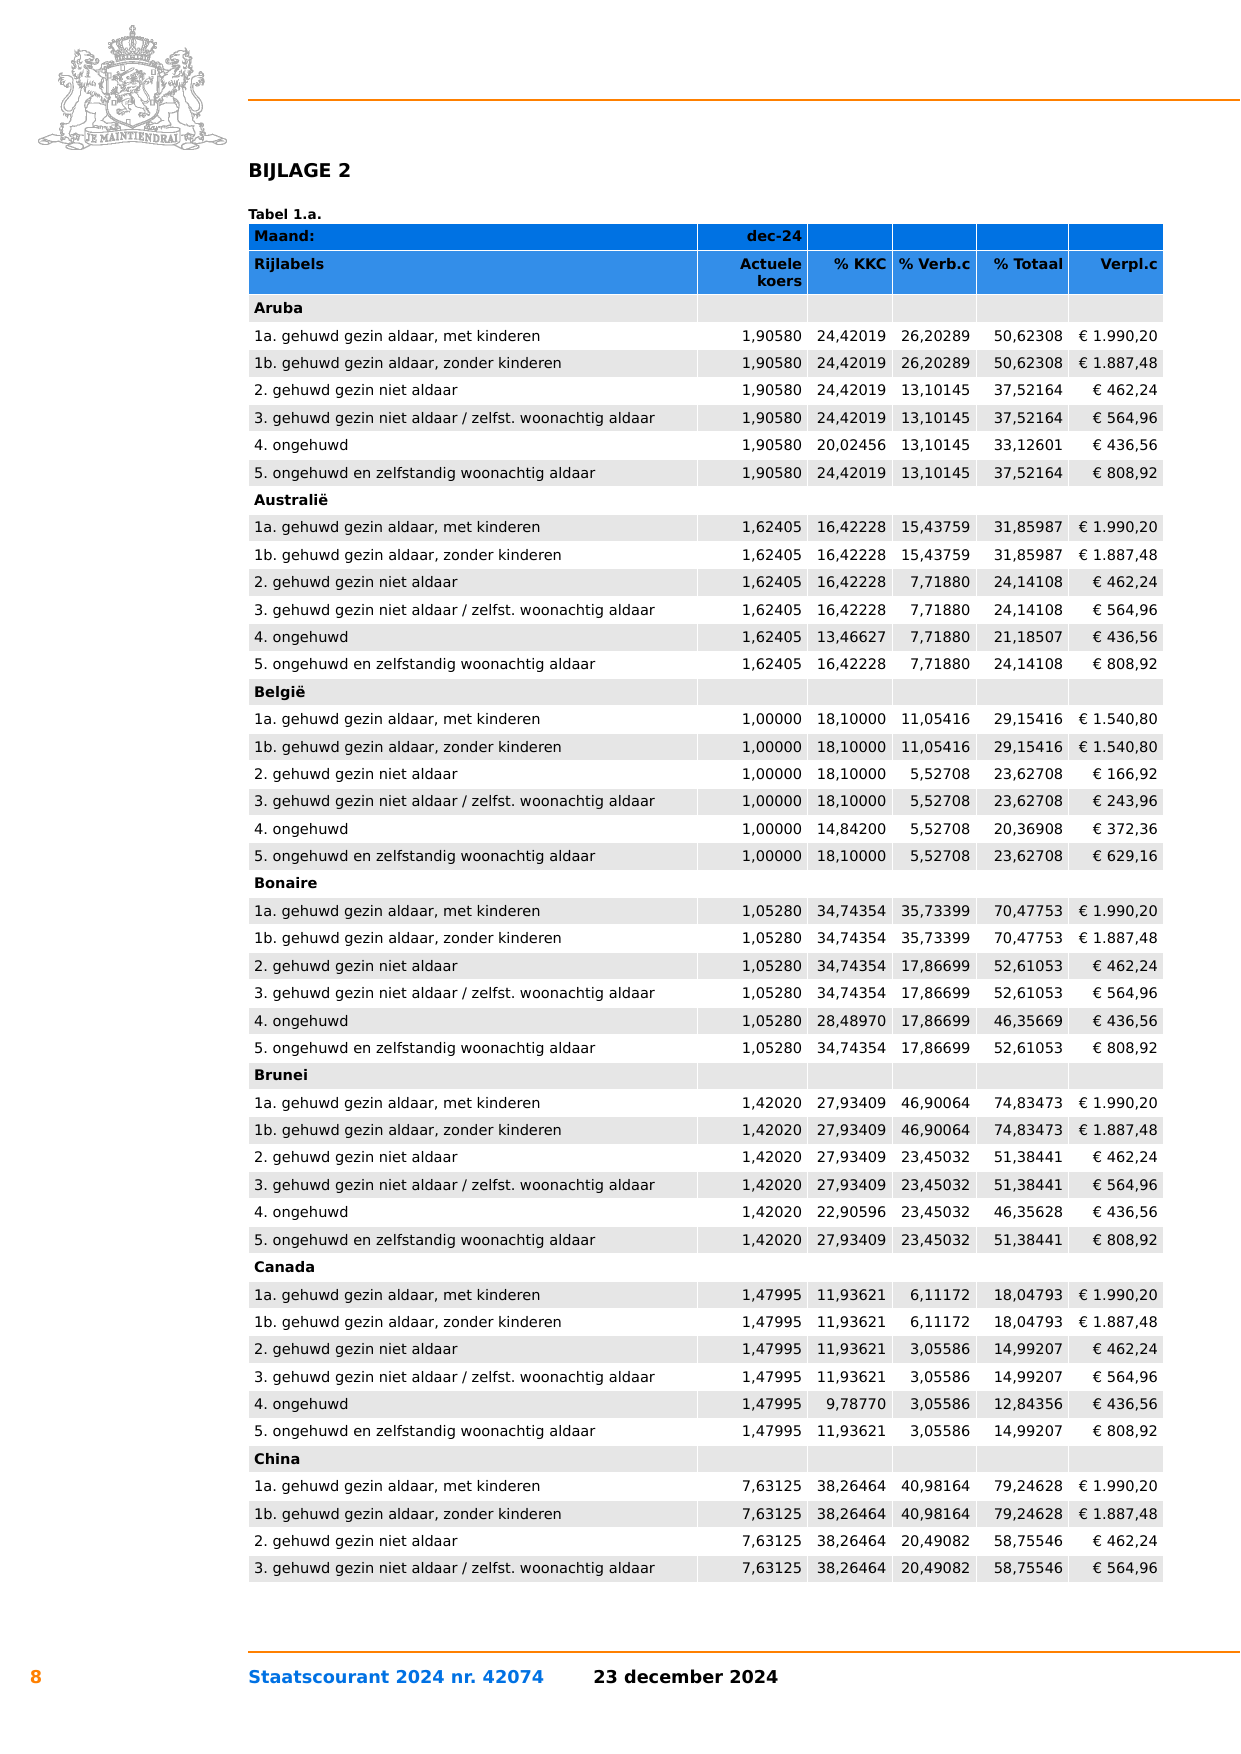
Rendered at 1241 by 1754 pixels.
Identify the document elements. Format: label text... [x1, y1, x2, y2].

table_cell 24,42019 [808, 323, 892, 349]
table_cell 6,11172 [893, 1282, 976, 1308]
table_cell € 436,56 [1069, 1008, 1163, 1034]
table_cell € 808,92 [1069, 652, 1163, 678]
table_cell € 1.887,48 [1069, 542, 1163, 568]
table_cell 5. ongehuwd en zelfstandig woonachtig aldaar [249, 1035, 697, 1061]
table_cell 20,02456 [808, 433, 892, 459]
table_cell 5,52708 [893, 789, 976, 815]
table_cell 1,42020 [698, 1172, 807, 1198]
table_cell 3. gehuwd gezin niet aldaar / zelfst. woonachtig aldaar [249, 980, 697, 1007]
table_cell € 243,96 [1069, 789, 1163, 815]
table_cell [808, 871, 892, 897]
table_cell 5,52708 [893, 816, 976, 842]
table_cell 4. ongehuwd [249, 1008, 697, 1034]
table_cell [1069, 224, 1163, 250]
table_cell [1069, 1254, 1163, 1281]
table_cell 5. ongehuwd en zelfstandig woonachtig aldaar [249, 1227, 697, 1253]
table_cell € 372,36 [1069, 816, 1163, 842]
table_cell 38,26464 [808, 1474, 892, 1500]
table_cell 1,47995 [698, 1336, 807, 1363]
table_cell € 564,96 [1069, 1172, 1163, 1198]
table_cell € 462,24 [1069, 1528, 1163, 1554]
table_cell 1,47995 [698, 1309, 807, 1335]
table_cell € 564,96 [1069, 597, 1163, 623]
table_cell € 1.990,20 [1069, 1282, 1163, 1308]
table_cell [893, 1446, 976, 1472]
table_cell 17,86699 [893, 1035, 976, 1061]
table_cell 51,38441 [977, 1227, 1068, 1253]
table_cell 1,00000 [698, 761, 807, 787]
table_cell 40,98164 [893, 1474, 976, 1500]
table_cell 15,43759 [893, 542, 976, 568]
table_cell [698, 871, 807, 897]
table_cell 35,73399 [893, 898, 976, 924]
table_cell 13,10145 [893, 405, 976, 431]
table_cell 14,99207 [977, 1336, 1068, 1363]
table_cell 1,62405 [698, 624, 807, 651]
table_cell 2. gehuwd gezin niet aldaar [249, 953, 697, 979]
table_cell 16,42228 [808, 569, 892, 596]
table_cell [808, 1446, 892, 1472]
table_cell 11,93621 [808, 1309, 892, 1335]
table_cell 3,05586 [893, 1419, 976, 1445]
table_cell 34,74354 [808, 1035, 892, 1061]
table_cell 11,93621 [808, 1364, 892, 1390]
table_cell 18,04793 [977, 1282, 1068, 1308]
table_cell [698, 1063, 807, 1089]
table_cell 37,52164 [977, 378, 1068, 404]
table_cell [698, 295, 807, 322]
table_cell % KKC [808, 251, 892, 294]
table_cell 1,05280 [698, 1035, 807, 1061]
table_cell 20,49082 [893, 1528, 976, 1554]
table_cell 1,05280 [698, 898, 807, 924]
table_cell 7,63125 [698, 1501, 807, 1527]
table_cell 4. ongehuwd [249, 1391, 697, 1418]
table_cell 22,90596 [808, 1200, 892, 1226]
table_cell [893, 224, 976, 250]
table_cell 24,42019 [808, 378, 892, 404]
table_cell 1b. gehuwd gezin aldaar, zonder kinderen [249, 542, 697, 568]
table_cell 27,93409 [808, 1227, 892, 1253]
table_cell 31,85987 [977, 515, 1068, 541]
table_cell € 462,24 [1069, 1145, 1163, 1171]
table_cell 3. gehuwd gezin niet aldaar / zelfst. woonachtig aldaar [249, 1172, 697, 1198]
table_cell 52,61053 [977, 980, 1068, 1007]
table_cell 5. ongehuwd en zelfstandig woonachtig aldaar [249, 843, 697, 870]
table_cell 23,62708 [977, 789, 1068, 815]
table_cell € 1.887,48 [1069, 1501, 1163, 1527]
table_cell 1,90580 [698, 323, 807, 349]
table_cell [977, 224, 1068, 250]
table_header Tabel 1.a. [248, 207, 1163, 223]
table_cell [698, 1446, 807, 1472]
table_cell 21,18507 [977, 624, 1068, 651]
table_cell 15,43759 [893, 515, 976, 541]
table_cell 2. gehuwd gezin niet aldaar [249, 569, 697, 596]
table_cell € 436,56 [1069, 433, 1163, 459]
table_cell 26,20289 [893, 323, 976, 349]
table_cell € 564,96 [1069, 405, 1163, 431]
table_cell € 436,56 [1069, 624, 1163, 651]
table_cell € 808,92 [1069, 1419, 1163, 1445]
table_cell 23,45032 [893, 1145, 976, 1171]
table_cell 34,74354 [808, 898, 892, 924]
table_cell € 462,24 [1069, 1336, 1163, 1363]
table_cell 1,90580 [698, 378, 807, 404]
table_cell 70,47753 [977, 926, 1068, 952]
table_cell 37,52164 [977, 460, 1068, 486]
table_cell 27,93409 [808, 1090, 892, 1116]
table_cell 37,52164 [977, 405, 1068, 431]
table_cell 50,62308 [977, 323, 1068, 349]
table_cell 1,05280 [698, 980, 807, 1007]
table_cell 74,83473 [977, 1117, 1068, 1144]
table_cell 9,78770 [808, 1391, 892, 1418]
table_cell 11,05416 [893, 734, 976, 760]
table_cell [808, 224, 892, 250]
table_cell Bonaire [249, 871, 697, 897]
table_cell € 1.540,80 [1069, 706, 1163, 733]
table_cell 1,62405 [698, 597, 807, 623]
table_cell 1b. gehuwd gezin aldaar, zonder kinderen [249, 734, 697, 760]
table_cell 58,75546 [977, 1528, 1068, 1554]
picture [38, 25, 227, 150]
table_cell € 462,24 [1069, 953, 1163, 979]
table_cell Brunei [249, 1063, 697, 1089]
table_cell 1a. gehuwd gezin aldaar, met kinderen [249, 706, 697, 733]
table_cell 7,63125 [698, 1474, 807, 1500]
table_cell € 1.887,48 [1069, 1117, 1163, 1144]
table_cell 79,24628 [977, 1474, 1068, 1500]
table_cell 14,99207 [977, 1419, 1068, 1445]
table_cell [1069, 1063, 1163, 1089]
table_cell 16,42228 [808, 515, 892, 541]
table_cell 23,45032 [893, 1200, 976, 1226]
table_cell 1b. gehuwd gezin aldaar, zonder kinderen [249, 926, 697, 952]
table_cell 7,71880 [893, 652, 976, 678]
table_cell Actuele koers [698, 251, 807, 294]
table_cell 18,04793 [977, 1309, 1068, 1335]
table_cell 58,75546 [977, 1556, 1068, 1582]
table_cell 23,45032 [893, 1172, 976, 1198]
table_cell 34,74354 [808, 980, 892, 1007]
table_cell 1,42020 [698, 1227, 807, 1253]
table_cell 4. ongehuwd [249, 433, 697, 459]
table_cell 24,14108 [977, 597, 1068, 623]
table_cell Aruba [249, 295, 697, 322]
table_cell 11,93621 [808, 1419, 892, 1445]
table_cell 1b. gehuwd gezin aldaar, zonder kinderen [249, 1309, 697, 1335]
table_cell 5. ongehuwd en zelfstandig woonachtig aldaar [249, 460, 697, 486]
table_cell [977, 1063, 1068, 1089]
table_cell 46,35669 [977, 1008, 1068, 1034]
table_cell € 629,16 [1069, 843, 1163, 870]
table_cell 79,24628 [977, 1501, 1068, 1527]
table_cell 3,05586 [893, 1364, 976, 1390]
table_cell [1069, 679, 1163, 705]
table_cell [977, 487, 1068, 513]
table_cell 74,83473 [977, 1090, 1068, 1116]
table_cell € 1.887,48 [1069, 1309, 1163, 1335]
table_cell 1,00000 [698, 843, 807, 870]
table_cell [698, 1254, 807, 1281]
table_cell 51,38441 [977, 1172, 1068, 1198]
table_cell [808, 1254, 892, 1281]
table_cell [893, 871, 976, 897]
table_cell € 808,92 [1069, 1227, 1163, 1253]
table_cell 1a. gehuwd gezin aldaar, met kinderen [249, 1090, 697, 1116]
table_cell 70,47753 [977, 898, 1068, 924]
table_cell 5. ongehuwd en zelfstandig woonachtig aldaar [249, 1419, 697, 1445]
table_cell 1,90580 [698, 460, 807, 486]
table_cell 26,20289 [893, 350, 976, 377]
table_cell € 1.990,20 [1069, 515, 1163, 541]
table_cell 1b. gehuwd gezin aldaar, zonder kinderen [249, 350, 697, 377]
table_cell 24,42019 [808, 350, 892, 377]
table_cell 18,10000 [808, 734, 892, 760]
table_cell 7,63125 [698, 1556, 807, 1582]
table_cell 7,63125 [698, 1528, 807, 1554]
table_cell € 462,24 [1069, 378, 1163, 404]
table_cell [893, 487, 976, 513]
table_cell € 564,96 [1069, 1364, 1163, 1390]
table_cell 14,84200 [808, 816, 892, 842]
table_cell 1,47995 [698, 1364, 807, 1390]
table_cell 4. ongehuwd [249, 624, 697, 651]
table_cell 1,47995 [698, 1391, 807, 1418]
table_cell 11,93621 [808, 1336, 892, 1363]
table_cell 28,48970 [808, 1008, 892, 1034]
table_cell Canada [249, 1254, 697, 1281]
table_cell 34,74354 [808, 953, 892, 979]
table_cell 18,10000 [808, 706, 892, 733]
table_cell Rijlabels [249, 251, 697, 294]
table_cell 1a. gehuwd gezin aldaar, met kinderen [249, 1474, 697, 1500]
table_cell € 436,56 [1069, 1391, 1163, 1418]
table_cell 40,98164 [893, 1501, 976, 1527]
table_cell € 1.887,48 [1069, 926, 1163, 952]
table_cell 46,90064 [893, 1117, 976, 1144]
table_cell 35,73399 [893, 926, 976, 952]
table_cell 1,42020 [698, 1117, 807, 1144]
table_cell 20,36908 [977, 816, 1068, 842]
table_cell [698, 679, 807, 705]
table_cell 51,38441 [977, 1145, 1068, 1171]
table_cell 20,49082 [893, 1556, 976, 1582]
table_cell 2. gehuwd gezin niet aldaar [249, 1528, 697, 1554]
table_cell [977, 871, 1068, 897]
table_cell 1,90580 [698, 433, 807, 459]
table_cell 1,62405 [698, 652, 807, 678]
table_cell [808, 295, 892, 322]
table_cell 1,05280 [698, 1008, 807, 1034]
table_cell 5,52708 [893, 761, 976, 787]
table_cell 1a. gehuwd gezin aldaar, met kinderen [249, 323, 697, 349]
table_cell [893, 1254, 976, 1281]
table_cell [808, 679, 892, 705]
table_cell 1,90580 [698, 350, 807, 377]
table_cell 29,15416 [977, 706, 1068, 733]
table_cell 18,10000 [808, 843, 892, 870]
table_cell [1069, 1446, 1163, 1472]
table_cell 31,85987 [977, 542, 1068, 568]
table_cell 46,35628 [977, 1200, 1068, 1226]
table_cell 13,10145 [893, 460, 976, 486]
table_cell 16,42228 [808, 597, 892, 623]
table_cell 18,10000 [808, 789, 892, 815]
table_cell 4. ongehuwd [249, 1200, 697, 1226]
table_cell 50,62308 [977, 350, 1068, 377]
table_cell € 564,96 [1069, 1556, 1163, 1582]
table_cell [977, 295, 1068, 322]
table_cell [893, 679, 976, 705]
table_cell [977, 1254, 1068, 1281]
table_cell € 1.887,48 [1069, 350, 1163, 377]
table_cell 3,05586 [893, 1391, 976, 1418]
table_cell 16,42228 [808, 652, 892, 678]
table_cell 1,05280 [698, 953, 807, 979]
table_cell 3. gehuwd gezin niet aldaar / zelfst. woonachtig aldaar [249, 597, 697, 623]
table_cell 27,93409 [808, 1145, 892, 1171]
table_cell 16,42228 [808, 542, 892, 568]
table_cell 34,74354 [808, 926, 892, 952]
table_cell 1,62405 [698, 569, 807, 596]
table_cell % Totaal [977, 251, 1068, 294]
table_cell 18,10000 [808, 761, 892, 787]
table_cell 23,62708 [977, 761, 1068, 787]
table_cell 24,42019 [808, 405, 892, 431]
table_cell 24,14108 [977, 652, 1068, 678]
table_cell [1069, 295, 1163, 322]
table_cell 1,00000 [698, 789, 807, 815]
table_cell 2. gehuwd gezin niet aldaar [249, 761, 697, 787]
table_cell 17,86699 [893, 953, 976, 979]
table_cell dec-24 [698, 224, 807, 250]
table_cell 27,93409 [808, 1117, 892, 1144]
table_cell [1069, 487, 1163, 513]
table_cell Maand: [249, 224, 697, 250]
table_cell 17,86699 [893, 980, 976, 1007]
table_cell 1,42020 [698, 1200, 807, 1226]
table_cell 1b. gehuwd gezin aldaar, zonder kinderen [249, 1501, 697, 1527]
table_cell Verpl.c [1069, 251, 1163, 294]
table_cell 1,05280 [698, 926, 807, 952]
table_cell € 808,92 [1069, 1035, 1163, 1061]
table_cell 29,15416 [977, 734, 1068, 760]
table_cell [1069, 871, 1163, 897]
table_cell 1,42020 [698, 1090, 807, 1116]
table_cell 3,05586 [893, 1336, 976, 1363]
table_cell 2. gehuwd gezin niet aldaar [249, 378, 697, 404]
table_cell € 462,24 [1069, 569, 1163, 596]
table_cell 38,26464 [808, 1501, 892, 1527]
table_cell 3. gehuwd gezin niet aldaar / zelfst. woonachtig aldaar [249, 1556, 697, 1582]
table_cell 1,00000 [698, 734, 807, 760]
subtitle BIJLAGE 2 [248, 160, 1163, 182]
table_cell 14,99207 [977, 1364, 1068, 1390]
table_cell 1a. gehuwd gezin aldaar, met kinderen [249, 515, 697, 541]
table_cell € 166,92 [1069, 761, 1163, 787]
table_cell 24,14108 [977, 569, 1068, 596]
table_cell 1,42020 [698, 1145, 807, 1171]
table_cell 52,61053 [977, 953, 1068, 979]
table_cell 1,00000 [698, 816, 807, 842]
table_cell [808, 487, 892, 513]
table_cell 11,05416 [893, 706, 976, 733]
table_cell 23,45032 [893, 1227, 976, 1253]
table_cell 5. ongehuwd en zelfstandig woonachtig aldaar [249, 652, 697, 678]
table_cell België [249, 679, 697, 705]
table_cell € 1.990,20 [1069, 898, 1163, 924]
table_cell 38,26464 [808, 1528, 892, 1554]
table_cell 6,11172 [893, 1309, 976, 1335]
table_cell [893, 1063, 976, 1089]
table_cell [808, 1063, 892, 1089]
table_cell € 1.990,20 [1069, 323, 1163, 349]
table_cell 1a. gehuwd gezin aldaar, met kinderen [249, 898, 697, 924]
table_cell [977, 1446, 1068, 1472]
table_cell 7,71880 [893, 569, 976, 596]
table_cell 12,84356 [977, 1391, 1068, 1418]
table_cell 1,47995 [698, 1419, 807, 1445]
table_cell € 436,56 [1069, 1200, 1163, 1226]
table_cell € 1.540,80 [1069, 734, 1163, 760]
table_cell 27,93409 [808, 1172, 892, 1198]
table_cell 3. gehuwd gezin niet aldaar / zelfst. woonachtig aldaar [249, 789, 697, 815]
table_cell 1,90580 [698, 405, 807, 431]
table_cell 1,00000 [698, 706, 807, 733]
table_cell [698, 487, 807, 513]
table_cell 2. gehuwd gezin niet aldaar [249, 1336, 697, 1363]
table_cell 1b. gehuwd gezin aldaar, zonder kinderen [249, 1117, 697, 1144]
table_cell 33,12601 [977, 433, 1068, 459]
table_cell € 808,92 [1069, 460, 1163, 486]
table_cell 13,10145 [893, 378, 976, 404]
table_cell 3. gehuwd gezin niet aldaar / zelfst. woonachtig aldaar [249, 405, 697, 431]
table_cell 2. gehuwd gezin niet aldaar [249, 1145, 697, 1171]
table_cell € 564,96 [1069, 980, 1163, 1007]
table_cell 46,90064 [893, 1090, 976, 1116]
table_cell 7,71880 [893, 597, 976, 623]
table_cell € 1.990,20 [1069, 1474, 1163, 1500]
table_cell China [249, 1446, 697, 1472]
table_cell 23,62708 [977, 843, 1068, 870]
table_cell 3. gehuwd gezin niet aldaar / zelfst. woonachtig aldaar [249, 1364, 697, 1390]
table_cell [977, 679, 1068, 705]
table_cell 11,93621 [808, 1282, 892, 1308]
table_cell 7,71880 [893, 624, 976, 651]
table_cell 13,10145 [893, 433, 976, 459]
table_cell 4. ongehuwd [249, 816, 697, 842]
table_cell 13,46627 [808, 624, 892, 651]
table_cell 17,86699 [893, 1008, 976, 1034]
table_cell 1,62405 [698, 515, 807, 541]
table_cell 1,62405 [698, 542, 807, 568]
table_cell Australië [249, 487, 697, 513]
table_cell 5,52708 [893, 843, 976, 870]
table_cell [893, 295, 976, 322]
table_cell 38,26464 [808, 1556, 892, 1582]
table_cell 24,42019 [808, 460, 892, 486]
table_cell 1,47995 [698, 1282, 807, 1308]
table_cell % Verb.c [893, 251, 976, 294]
table_cell 52,61053 [977, 1035, 1068, 1061]
table_cell 1a. gehuwd gezin aldaar, met kinderen [249, 1282, 697, 1308]
table_cell € 1.990,20 [1069, 1090, 1163, 1116]
